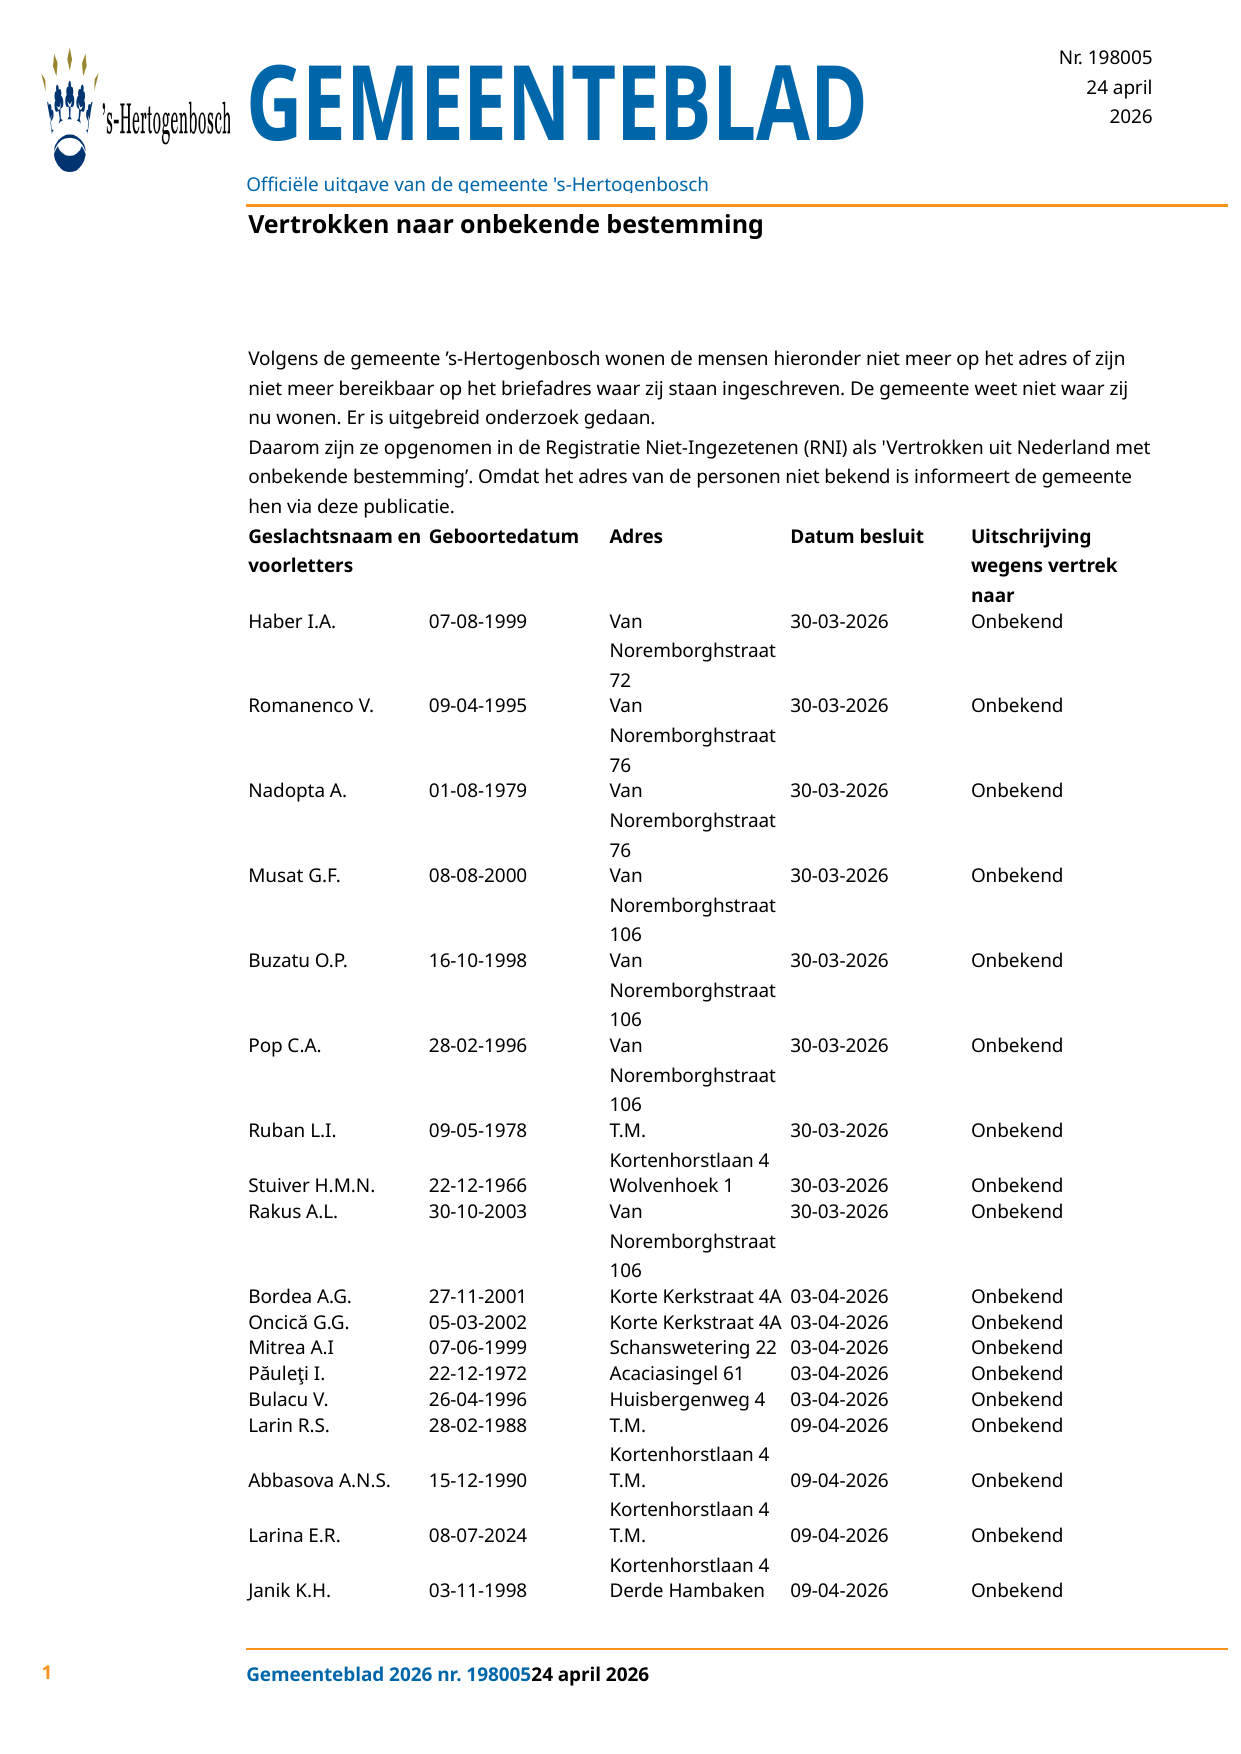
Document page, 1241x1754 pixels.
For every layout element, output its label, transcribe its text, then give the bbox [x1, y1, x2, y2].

table_cell Van Noremborghstraat 106 [609, 1032, 790, 1117]
table_cell Păuleţi I. [248, 1360, 429, 1386]
table_cell Van Noremborghstraat 76 [609, 778, 790, 862]
table_cell 08-08-2000 [429, 863, 609, 947]
picture [41, 47, 231, 172]
table_cell T.M. Kortenhorstlaan 4 [609, 1117, 790, 1172]
table_cell Acaciasingel 61 [609, 1360, 790, 1386]
table_cell Abbasova A.N.S. [248, 1467, 429, 1522]
table_cell 03-04-2026 [790, 1309, 971, 1334]
table_header Geslachtsnaam en voorletters [248, 523, 429, 608]
table_cell Onbekend [971, 693, 1152, 778]
table_cell 09-05-1978 [429, 1117, 609, 1172]
table_cell 07-08-1999 [429, 608, 609, 693]
table_cell Korte Kerkstraat 4A [609, 1309, 790, 1334]
table_cell 03-11-1998 [429, 1578, 609, 1603]
table_cell Buzatu O.P. [248, 948, 429, 1032]
table_cell Onbekend [971, 948, 1152, 1032]
table_cell Bulacu V. [248, 1386, 429, 1412]
table_cell Korte Kerkstraat 4A [609, 1283, 790, 1309]
table_cell Onbekend [971, 778, 1152, 862]
table_cell 30-03-2026 [790, 693, 971, 778]
table_header Uitschrijving wegens vertrek naar [971, 523, 1152, 608]
table_cell Van Noremborghstraat 106 [609, 863, 790, 947]
table_cell Mitrea A.I [248, 1335, 429, 1360]
table_cell Larin R.S. [248, 1412, 429, 1467]
table_cell Ruban L.I. [248, 1117, 429, 1172]
table_cell 16-10-1998 [429, 948, 609, 1032]
table_cell Van Noremborghstraat 106 [609, 948, 790, 1032]
table_cell Onbekend [971, 1386, 1152, 1412]
table_cell 30-03-2026 [790, 778, 971, 862]
table_cell Rakus A.L. [248, 1198, 429, 1283]
table_cell Nadopta A. [248, 778, 429, 862]
table_cell 28-02-1996 [429, 1032, 609, 1117]
table_cell 27-11-2001 [429, 1283, 609, 1309]
table_cell Van Noremborghstraat 106 [609, 1198, 790, 1283]
text Daarom zijn ze opgenomen in de Registratie Niet-Ingezetenen (RNI) als 'Vertrokken uit Nederland met onbekende bestemming’. Omdat het adres van de personen niet bekend is informeert de gemeente hen via deze publicatie. [248, 434, 1152, 519]
table_cell T.M. Kortenhorstlaan 4 [609, 1412, 790, 1467]
table_header Adres [609, 523, 790, 608]
table_cell 03-04-2026 [790, 1386, 971, 1412]
table_cell Onbekend [971, 1335, 1152, 1360]
table_header Geboortedatum [429, 523, 609, 608]
table_cell Huisbergenweg 4 [609, 1386, 790, 1412]
table_cell Onbekend [971, 608, 1152, 693]
table_cell 03-04-2026 [790, 1335, 971, 1360]
table_cell Onbekend [971, 1117, 1152, 1172]
table_cell Onbekend [971, 1578, 1152, 1603]
table_cell 07-06-1999 [429, 1335, 609, 1360]
table_cell 01-08-1979 [429, 778, 609, 862]
table_cell Wolvenhoek 1 [609, 1173, 790, 1198]
table_cell 30-03-2026 [790, 608, 971, 693]
table_cell 09-04-2026 [790, 1467, 971, 1522]
table_header Datum besluit [790, 523, 971, 608]
table_cell 30-03-2026 [790, 1117, 971, 1172]
table_cell 22-12-1972 [429, 1360, 609, 1386]
table_cell Onbekend [971, 1467, 1152, 1522]
table_cell Onbekend [971, 1360, 1152, 1386]
table_cell Onbekend [971, 1412, 1152, 1467]
text Volgens de gemeente ’s-Hertogenbosch wonen de mensen hieronder niet meer op het adres of zijn niet meer bereikbaar op het briefadres waar zij staan ingeschreven. De gemeente weet niet waar zij nu wonen. Er is uitgebreid onderzoek gedaan. [248, 345, 1152, 430]
table_cell Bordea A.G. [248, 1283, 429, 1309]
table_cell 22-12-1966 [429, 1173, 609, 1198]
table_cell T.M. Kortenhorstlaan 4 [609, 1467, 790, 1522]
table_cell 03-04-2026 [790, 1283, 971, 1309]
text Vertrokken naar onbekende bestemming [248, 207, 1152, 241]
table_cell Onbekend [971, 1523, 1152, 1578]
table_cell Onbekend [971, 863, 1152, 947]
table_cell 30-10-2003 [429, 1198, 609, 1283]
table_cell Oncică G.G. [248, 1309, 429, 1334]
table_cell 08-07-2024 [429, 1523, 609, 1578]
table_cell 30-03-2026 [790, 948, 971, 1032]
table_cell T.M. Kortenhorstlaan 4 [609, 1523, 790, 1578]
table_cell 09-04-1995 [429, 693, 609, 778]
table_cell Haber I.A. [248, 608, 429, 693]
table_cell Onbekend [971, 1283, 1152, 1309]
table_cell Onbekend [971, 1309, 1152, 1334]
table_cell Van Noremborghstraat 72 [609, 608, 790, 693]
table_cell Larina E.R. [248, 1523, 429, 1578]
table_cell 30-03-2026 [790, 1173, 971, 1198]
table_cell Onbekend [971, 1032, 1152, 1117]
table_cell 03-04-2026 [790, 1360, 971, 1386]
table_cell 09-04-2026 [790, 1523, 971, 1578]
table_cell 09-04-2026 [790, 1412, 971, 1467]
table_cell 05-03-2002 [429, 1309, 609, 1334]
table_cell 26-04-1996 [429, 1386, 609, 1412]
table_cell Stuiver H.M.N. [248, 1173, 429, 1198]
table_cell Romanenco V. [248, 693, 429, 778]
table_cell Janik K.H. [248, 1578, 429, 1603]
table_cell Pop C.A. [248, 1032, 429, 1117]
table_cell 30-03-2026 [790, 1032, 971, 1117]
table_cell 30-03-2026 [790, 1198, 971, 1283]
table_cell Schanswetering 22 [609, 1335, 790, 1360]
table_cell 28-02-1988 [429, 1412, 609, 1467]
table_cell Onbekend [971, 1173, 1152, 1198]
table_cell Derde Hambaken [609, 1578, 790, 1603]
table_cell 09-04-2026 [790, 1578, 971, 1603]
table_cell Musat G.F. [248, 863, 429, 947]
table_cell Van Noremborghstraat 76 [609, 693, 790, 778]
table_cell Onbekend [971, 1198, 1152, 1283]
table_cell 15-12-1990 [429, 1467, 609, 1522]
table_cell 30-03-2026 [790, 863, 971, 947]
